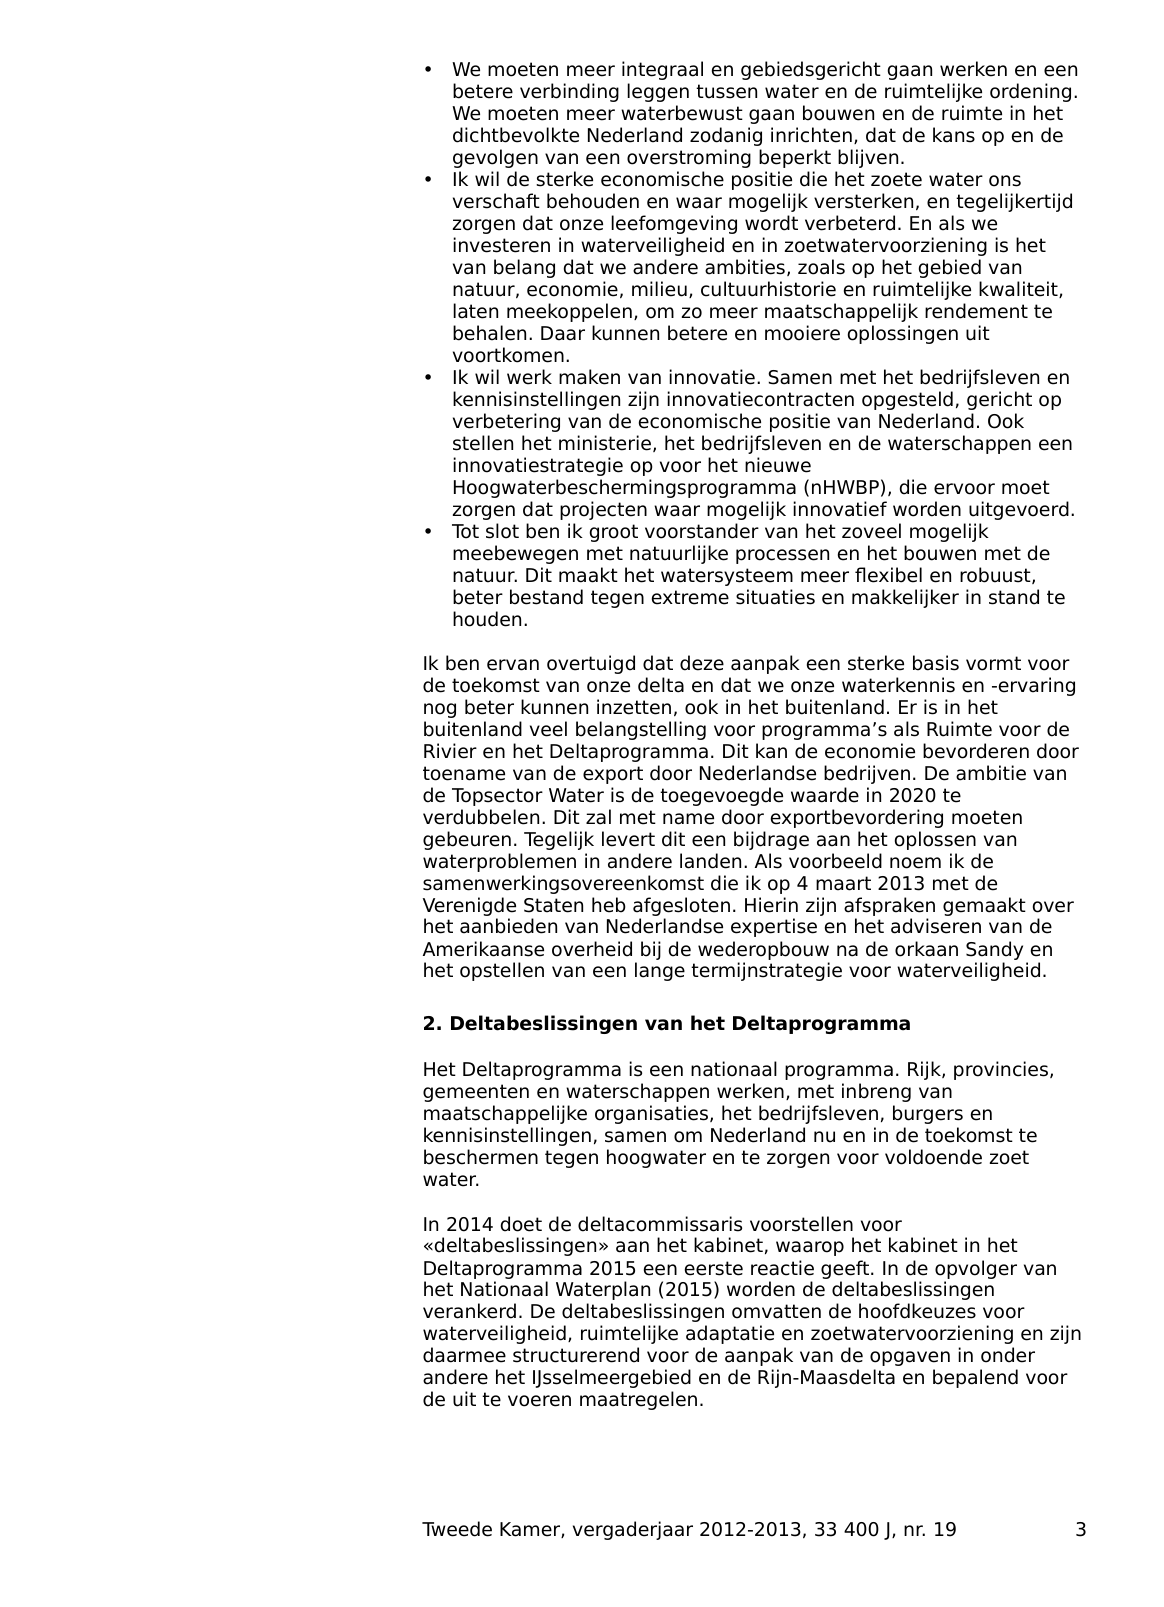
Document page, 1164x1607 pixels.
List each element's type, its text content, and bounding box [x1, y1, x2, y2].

text Ik ben ervan overtuigd dat deze aanpak een sterke basis vormt voor de toekomst van onze delta en dat we onze waterkennis en -ervaring nog beter kunnen inzetten, ook in het buitenland. Er is in het buitenland veel belangstelling voor programma’s als Ruimte voor de Rivier en het Deltaprogramma. Dit kan de economie bevorderen door toename van de export door Nederlandse bedrijven. De ambitie van de Topsector Water is de toegevoegde waarde in 2020 te verdubbelen. Dit zal met name door exportbevordering moeten gebeuren. Tegelijk levert dit een bijdrage aan het oplossen van waterproblemen in andere landen. Als voorbeeld noem ik de samenwerkingsovereenkomst die ik op 4 maart 2013 met de Verenigde Staten heb afgesloten. Hierin zijn afspraken gemaakt over het aanbieden van Nederlandse expertise en het adviseren van de Amerikaanse overheid bij de wederopbouw na de orkaan Sandy en het opstellen van een lange termijnstrategie voor waterveiligheid. [422, 653, 1087, 982]
text • We moeten meer integraal en gebiedsgericht gaan werken en een betere verbinding leggen tussen water en de ruimtelijke ordening. We moeten meer waterbewust gaan bouwen en de ruimte in het dichtbevolkte Nederland zodanig inrichten, dat de kans op en de gevolgen van een overstroming beperkt blijven. [422, 59, 1087, 169]
text • Tot slot ben ik groot voorstander van het zoveel mogelijk meebewegen met natuurlijke processen en het bouwen met de natuur. Dit maakt het watersysteem meer flexibel en robuust, beter bestand tegen extreme situaties en makkelijker in stand te houden. [422, 521, 1087, 631]
text • Ik wil de sterke economische positie die het zoete water ons verschaft behouden en waar mogelijk versterken, en tegelijkertijd zorgen dat onze leefomgeving wordt verbeterd. En als we investeren in waterveiligheid en in zoetwatervoorziening is het van belang dat we andere ambities, zoals op het gebied van natuur, economie, milieu, cultuurhistorie en ruimtelijke kwaliteit, laten meekoppelen, om zo meer maatschappelijk rendement te behalen. Daar kunnen betere en mooiere oplossingen uit voortkomen. [422, 169, 1087, 367]
text In 2014 doet de deltacommissaris voorstellen voor «deltabeslissingen» aan het kabinet, waarop het kabinet in het Deltaprogramma 2015 een eerste reactie geeft. In de opvolger van het Nationaal Waterplan (2015) worden de deltabeslissingen verankerd. De deltabeslissingen omvatten de hoofdkeuzes voor waterveiligheid, ruimtelijke adaptatie en zoetwatervoorziening en zijn daarmee structurerend voor de aanpak van de opgaven in onder andere het IJsselmeergebied en de Rijn-Maasdelta en bepalend voor de uit te voeren maatregelen. [422, 1213, 1087, 1411]
text • Ik wil werk maken van innovatie. Samen met het bedrijfsleven en kennisinstellingen zijn innovatiecontracten opgesteld, gericht op verbetering van de economische positie van Nederland. Ook stellen het ministerie, het bedrijfsleven en de waterschappen een innovatiestrategie op voor het nieuwe Hoogwaterbeschermingsprogramma (nHWBP), die ervoor moet zorgen dat projecten waar mogelijk innovatief worden uitgevoerd. [422, 367, 1087, 521]
subtitle 2. Deltabeslissingen van het Deltaprogramma [422, 1012, 1087, 1034]
text Het Deltaprogramma is een nationaal programma. Rijk, provincies, gemeenten en waterschappen werken, met inbreng van maatschappelijke organisaties, het bedrijfsleven, burgers en kennisinstellingen, samen om Nederland nu en in de toekomst te beschermen tegen hoogwater en te zorgen voor voldoende zoet water. [422, 1059, 1087, 1191]
